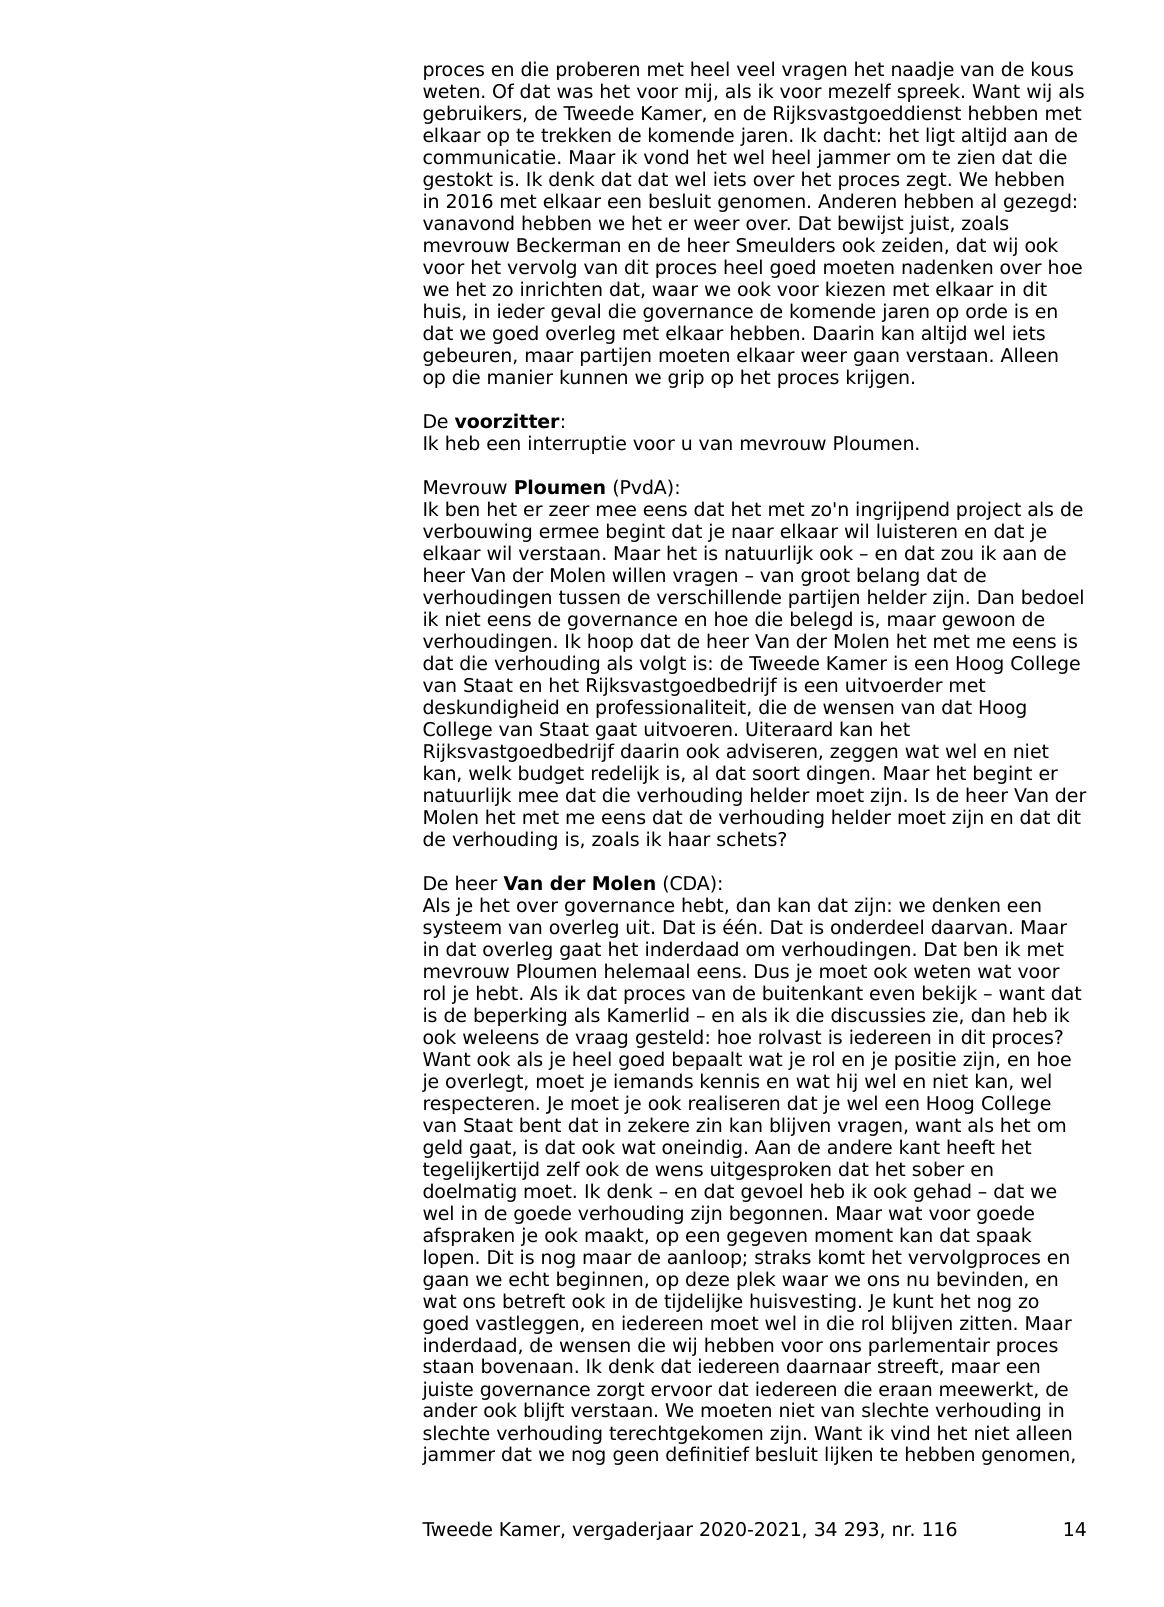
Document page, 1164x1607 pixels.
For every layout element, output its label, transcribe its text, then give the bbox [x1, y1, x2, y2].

text Ik ben het er zeer mee eens dat het met zo'n ingrijpend project als de verbouwing ermee begint dat je naar elkaar wil luisteren en dat je elkaar wil verstaan. Maar het is natuurlijk ook – en dat zou ik aan de heer Van der Molen willen vragen – van groot belang dat de verhoudingen tussen de verschillende partijen helder zijn. Dan bedoel ik niet eens de governance en hoe die belegd is, maar gewoon de verhoudingen. Ik hoop dat de heer Van der Molen het met me eens is dat die verhouding als volgt is: de Tweede Kamer is een Hoog College van Staat en het Rijksvastgoedbedrijf is een uitvoerder met deskundigheid en professionaliteit, die de wensen van dat Hoog College van Staat gaat uitvoeren. Uiteraard kan het Rijksvastgoedbedrijf daarin ook adviseren, zeggen wat wel en niet kan, welk budget redelijk is, al dat soort dingen. Maar het begint er natuurlijk mee dat die verhouding helder moet zijn. Is de heer Van der Molen het met me eens dat de verhouding helder moet zijn en dat dit de verhouding is, zoals ik haar schets? [422, 499, 1087, 851]
text De heer Van der Molen (CDA): [422, 873, 1087, 895]
text Als je het over governance hebt, dan kan dat zijn: we denken een systeem van overleg uit. Dat is één. Dat is onderdeel daarvan. Maar in dat overleg gaat het inderdaad om verhoudingen. Dat ben ik met mevrouw Ploumen helemaal eens. Dus je moet ook weten wat voor rol je hebt. Als ik dat proces van de buitenkant even bekijk – want dat is de beperking als Kamerlid – en als ik die discussies zie, dan heb ik ook weleens de vraag gesteld: hoe rolvast is iedereen in dit proces? Want ook als je heel goed bepaalt wat je rol en je positie zijn, en hoe je overlegt, moet je iemands kennis en wat hij wel en niet kan, wel respecteren. Je moet je ook realiseren dat je wel een Hoog College van Staat bent dat in zekere zin kan blijven vragen, want als het om geld gaat, is dat ook wat oneindig. Aan de andere kant heeft het tegelijkertijd zelf ook de wens uitgesproken dat het sober en doelmatig moet. Ik denk – en dat gevoel heb ik ook gehad – dat we wel in de goede verhouding zijn begonnen. Maar wat voor goede afspraken je ook maakt, op een gegeven moment kan dat spaak lopen. Dit is nog maar de aanloop; straks komt het vervolgproces en gaan we echt beginnen, op deze plek waar we ons nu bevinden, en wat ons betreft ook in de tijdelijke huisvesting. Je kunt het nog zo goed vastleggen, en iedereen moet wel in die rol blijven zitten. Maar inderdaad, de wensen die wij hebben voor ons parlementair proces staan bovenaan. Ik denk dat iedereen daarnaar streeft, maar een juiste governance zorgt ervoor dat iedereen die eraan meewerkt, de ander ook blijft verstaan. We moeten niet van slechte verhouding in slechte verhouding terechtgekomen zijn. Want ik vind het niet alleen jammer dat we nog geen definitief besluit lijken te hebben genomen, [422, 895, 1087, 1466]
text Ik heb een interruptie voor u van mevrouw Ploumen. [422, 433, 1087, 455]
text proces en die proberen met heel veel vragen het naadje van de kous weten. Of dat was het voor mij, als ik voor mezelf spreek. Want wij als gebruikers, de Tweede Kamer, en de Rijksvastgoeddienst hebben met elkaar op te trekken de komende jaren. Ik dacht: het ligt altijd aan de communicatie. Maar ik vond het wel heel jammer om te zien dat die gestokt is. Ik denk dat dat wel iets over het proces zegt. We hebben in 2016 met elkaar een besluit genomen. Anderen hebben al gezegd: vanavond hebben we het er weer over. Dat bewijst juist, zoals mevrouw Beckerman en de heer Smeulders ook zeiden, dat wij ook voor het vervolg van dit proces heel goed moeten nadenken over hoe we het zo inrichten dat, waar we ook voor kiezen met elkaar in dit huis, in ieder geval die governance de komende jaren op orde is en dat we goed overleg met elkaar hebben. Daarin kan altijd wel iets gebeuren, maar partijen moeten elkaar weer gaan verstaan. Alleen op die manier kunnen we grip op het proces krijgen. [422, 59, 1087, 389]
text De voorzitter: [422, 411, 1087, 433]
text Mevrouw Ploumen (PvdA): [422, 477, 1087, 499]
